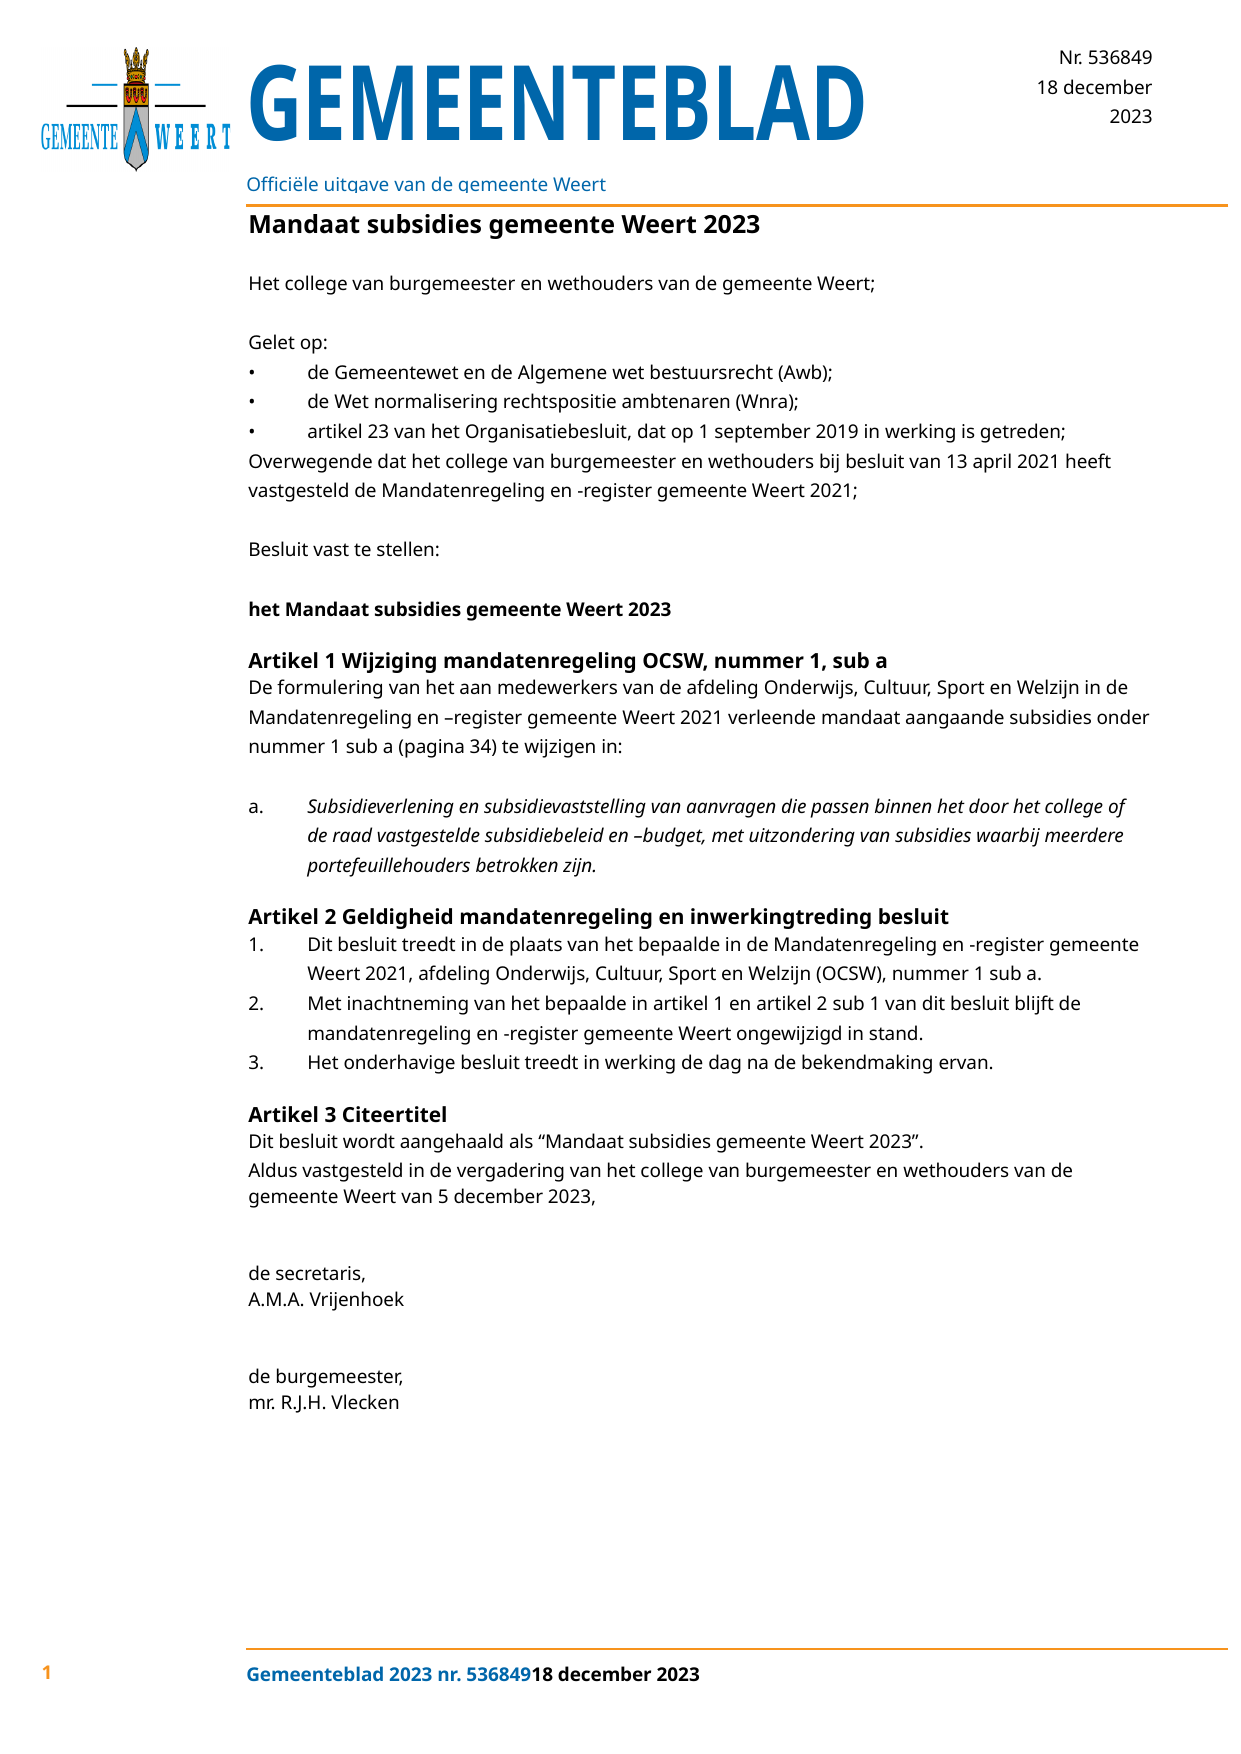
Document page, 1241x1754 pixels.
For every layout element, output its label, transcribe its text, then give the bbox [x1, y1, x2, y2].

text De formulering van het aan medewerkers van de afdeling Onderwijs, Cultuur, Sport en Welzijn in de Mandatenregeling en –register gemeente Weert 2021 verleende mandaat aangaande subsidies onder nummer 1 sub a (pagina 34) te wijzigen in: [248, 674, 1152, 759]
text A.M.A. Vrijenhoek [248, 1286, 1152, 1312]
list Subsidieverlening en subsidievaststelling van aanvragen die passen binnen het door het college of de raad vastgestelde subsidiebeleid en –budget, met uitzondering van subsidies waarbij meerdere portefeuillehouders betrokken zijn. [248, 793, 1152, 878]
list de Wet normalisering rechtspositie ambtenaren (Wnra); [248, 389, 1152, 414]
text Artikel 2 Geldigheid mandatenregeling en inwerkingtreding besluit [248, 902, 1152, 931]
picture [41, 47, 231, 172]
list Met inachtneming van het bepaalde in artikel 1 en artikel 2 sub 1 van dit besluit blijft de mandatenregeling en -register gemeente Weert ongewijzigd in stand. [248, 990, 1152, 1045]
text Gelet op: [248, 329, 1152, 355]
text de secretaris, [248, 1261, 1152, 1286]
text de burgemeester, [248, 1363, 1152, 1389]
text Overwegende dat het college van burgemeester en wethouders bij besluit van 13 april 2021 heeft vastgesteld de Mandatenregeling en -register gemeente Weert 2021; [248, 448, 1152, 503]
text Besluit vast te stellen: [248, 537, 1152, 562]
list Het onderhavige besluit treedt in werking de dag na de bekendmaking ervan. [248, 1049, 1152, 1075]
text mr. R.J.H. Vlecken [248, 1389, 1152, 1415]
text Het college van burgemeester en wethouders van de gemeente Weert; [248, 270, 1152, 296]
text Artikel 1 Wijziging mandatenregeling OCSW, nummer 1, sub a [248, 646, 1152, 674]
text Mandaat subsidies gemeente Weert 2023 [248, 207, 1152, 241]
text Dit besluit wordt aangehaald als “Mandaat subsidies gemeente Weert 2023”. [248, 1128, 1152, 1154]
list de Gemeentewet en de Algemene wet bestuursrecht (Awb); [248, 359, 1152, 385]
text Aldus vastgesteld in de vergadering van het college van burgemeester en wethouders van de gemeente Weert van 5 december 2023, [248, 1158, 1152, 1209]
list Dit besluit treedt in de plaats van het bepaalde in de Mandatenregeling en -register gemeente Weert 2021, afdeling Onderwijs, Cultuur, Sport en Welzijn (OCSW), nummer 1 sub a. [248, 931, 1152, 986]
list artikel 23 van het Organisatiebesluit, dat op 1 september 2019 in werking is getreden; [248, 418, 1152, 444]
text het Mandaat subsidies gemeente Weert 2023 [248, 596, 1152, 621]
text Artikel 3 Citeertitel [248, 1100, 1152, 1128]
